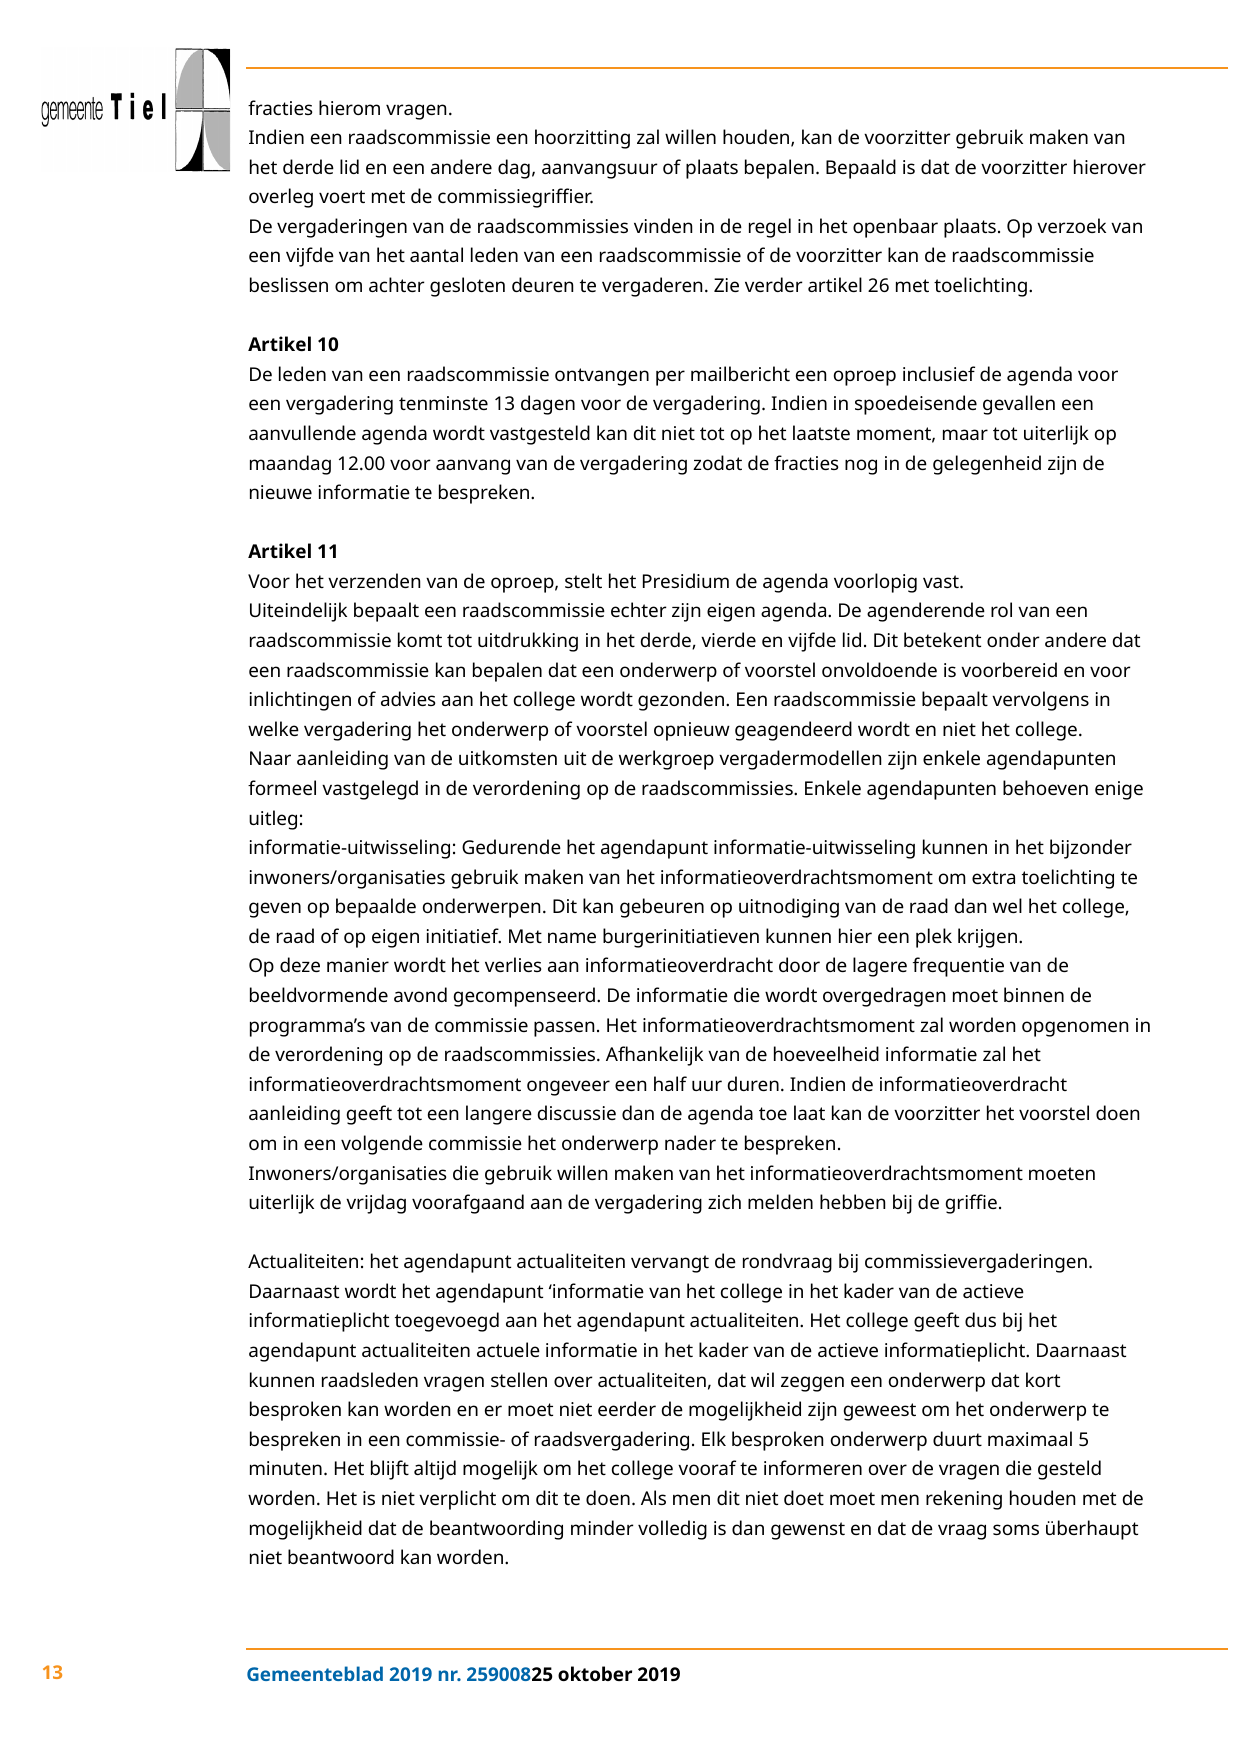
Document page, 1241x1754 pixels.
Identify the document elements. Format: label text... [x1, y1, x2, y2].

text Uiteindelijk bepaalt een raadscommissie echter zijn eigen agenda. De agenderende rol van een raadscommissie komt tot uitdrukking in het derde, vierde en vijfde lid. Dit betekent onder andere dat een raadscommissie kan bepalen dat een onderwerp of voorstel onvoldoende is voorbereid en voor inlichtingen of advies aan het college wordt gezonden. Een raadscommissie bepaalt vervolgens in welke vergadering het onderwerp of voorstel opnieuw geagendeerd wordt en niet het college. [248, 598, 1152, 742]
text informatie-uitwisseling: Gedurende het agendapunt informatie-uitwisseling kunnen in het bijzonder inwoners/organisaties gebruik maken van het informatieoverdrachtsmoment om extra toelichting te geven op bepaalde onderwerpen. Dit kan gebeuren op uitnodiging van de raad dan wel het college, de raad of op eigen initiatief. Met name burgerinitiatieven kunnen hier een plek krijgen. [248, 834, 1152, 949]
text Indien een raadscommissie een hoorzitting zal willen houden, kan de voorzitter gebruik maken van het derde lid en een andere dag, aanvangsuur of plaats bepalen. Bepaald is dat de voorzitter hierover overleg voert met de commissiegriffier. [248, 124, 1152, 209]
text Actualiteiten: het agendapunt actualiteiten vervangt de rondvraag bij commissievergaderingen. Daarnaast wordt het agendapunt ‘informatie van het college in het kader van de actieve informatieplicht toegevoegd aan het agendapunt actualiteiten. Het college geeft dus bij het agendapunt actualiteiten actuele informatie in het kader van de actieve informatieplicht. Daarnaast kunnen raadsleden vragen stellen over actualiteiten, dat wil zeggen een onderwerp dat kort besproken kan worden en er moet niet eerder de mogelijkheid zijn geweest om het onderwerp te bespreken in een commissie- of raadsvergadering. Elk besproken onderwerp duurt maximaal 5 minuten. Het blijft altijd mogelijk om het college vooraf te informeren over de vragen die gesteld worden. Het is niet verplicht om dit te doen. Als men dit niet doet moet men rekening houden met de mogelijkheid dat de beantwoording minder volledig is dan gewenst en dat de vraag soms überhaupt niet beantwoord kan worden. [248, 1248, 1152, 1570]
text fracties hierom vragen. [248, 95, 1152, 121]
text De vergaderingen van de raadscommissies vinden in de regel in het openbaar plaats. Op verzoek van een vijfde van het aantal leden van een raadscommissie of de voorzitter kan de raadscommissie beslissen om achter gesloten deuren te vergaderen. Zie verder artikel 26 met toelichting. [248, 213, 1152, 298]
text Voor het verzenden van de oproep, stelt het Presidium de agenda voorlopig vast. [248, 568, 1152, 594]
text Inwoners/organisaties die gebruik willen maken van het informatieoverdrachtsmoment moeten uiterlijk de vrijdag voorafgaand aan de vergadering zich melden hebben bij de griffie. [248, 1160, 1152, 1215]
text Artikel 10 [248, 331, 1152, 357]
text Op deze manier wordt het verlies aan informatieoverdracht door de lagere frequentie van de beeldvormende avond gecompenseerd. De informatie die wordt overgedragen moet binnen de programma’s van de commissie passen. Het informatieoverdrachtsmoment zal worden opgenomen in de verordening op de raadscommissies. Afhankelijk van de hoeveelheid informatie zal het informatieoverdrachtsmoment ongeveer een half uur duren. Indien de informatieoverdracht aanleiding geeft tot een langere discussie dan de agenda toe laat kan de voorzitter het voorstel doen om in een volgende commissie het onderwerp nader te bespreken. [248, 953, 1152, 1156]
text Artikel 11 [248, 538, 1152, 564]
text De leden van een raadscommissie ontvangen per mailbericht een oproep inclusief de agenda voor een vergadering tenminste 13 dagen voor de vergadering. Indien in spoedeisende gevallen een aanvullende agenda wordt vastgesteld kan dit niet tot op het laatste moment, maar tot uiterlijk op maandag 12.00 voor aanvang van de vergadering zodat de fracties nog in de gelegenheid zijn de nieuwe informatie te bespreken. [248, 361, 1152, 505]
picture [41, 47, 231, 172]
text Naar aanleiding van de uitkomsten uit de werkgroep vergadermodellen zijn enkele agendapunten formeel vastgelegd in de verordening op de raadscommissies. Enkele agendapunten behoeven enige uitleg: [248, 746, 1152, 831]
